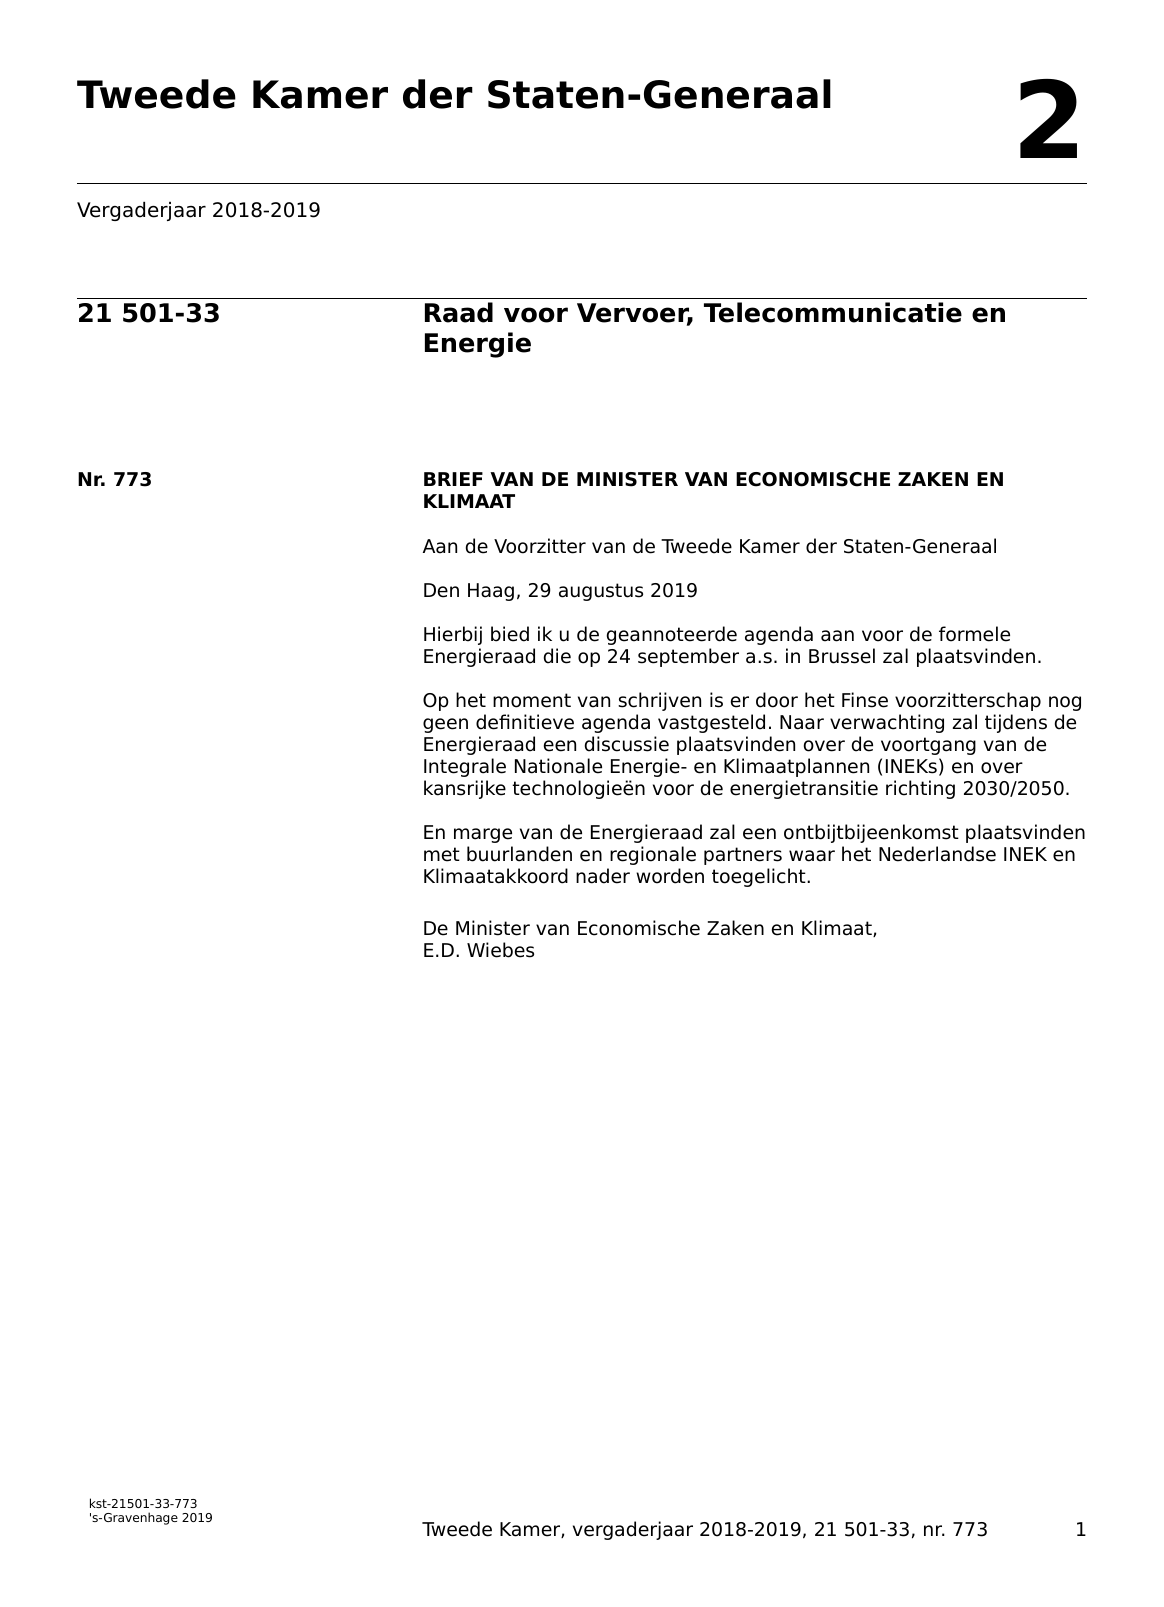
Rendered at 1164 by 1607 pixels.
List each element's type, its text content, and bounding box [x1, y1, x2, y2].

subtitle Nr. 773 BRIEF VAN DE MINISTER VAN ECONOMISCHE ZAKEN EN KLIMAAT [77, 469, 1087, 513]
text Aan de Voorzitter van de Tweede Kamer der Staten-Generaal [422, 536, 1087, 557]
table_header 2 [886, 59, 1087, 183]
table_header Tweede Kamer der Staten-Generaal [77, 59, 886, 183]
table_cell Vergaderjaar 2018-2019 [77, 184, 1087, 298]
text Hierbij bied ik u de geannoteerde agenda aan voor de formele Energieraad die op 24 september a.s. in Brussel zal plaatsvinden. [422, 624, 1087, 668]
text Op het moment van schrijven is er door het Finse voorzitterschap nog geen definitieve agenda vastgesteld. Naar verwachting zal tijdens de Energieraad een discussie plaatsvinden over de voortgang van de Integrale Nationale Energie- en Klimaatplannen (INEKs) en over kansrijke technologieën voor de energietransitie richting 2030/2050. [422, 690, 1087, 800]
text 's-Gravenhage 2019 [88, 1511, 323, 1525]
subtitle 21 501-33 Raad voor Vervoer, Telecommunicatie en Energie [77, 299, 1087, 358]
text kst-21501-33-773 [88, 1497, 323, 1511]
text Den Haag, 29 augustus 2019 [422, 580, 1087, 602]
text En marge van de Energieraad zal een ontbijtbijeenkomst plaatsvinden met buurlanden en regionale partners waar het Nederlandse INEK en Klimaatakkoord nader worden toegelicht. [422, 822, 1087, 888]
text De Minister van Economische Zaken en Klimaat, E.D. Wiebes [422, 918, 1087, 962]
